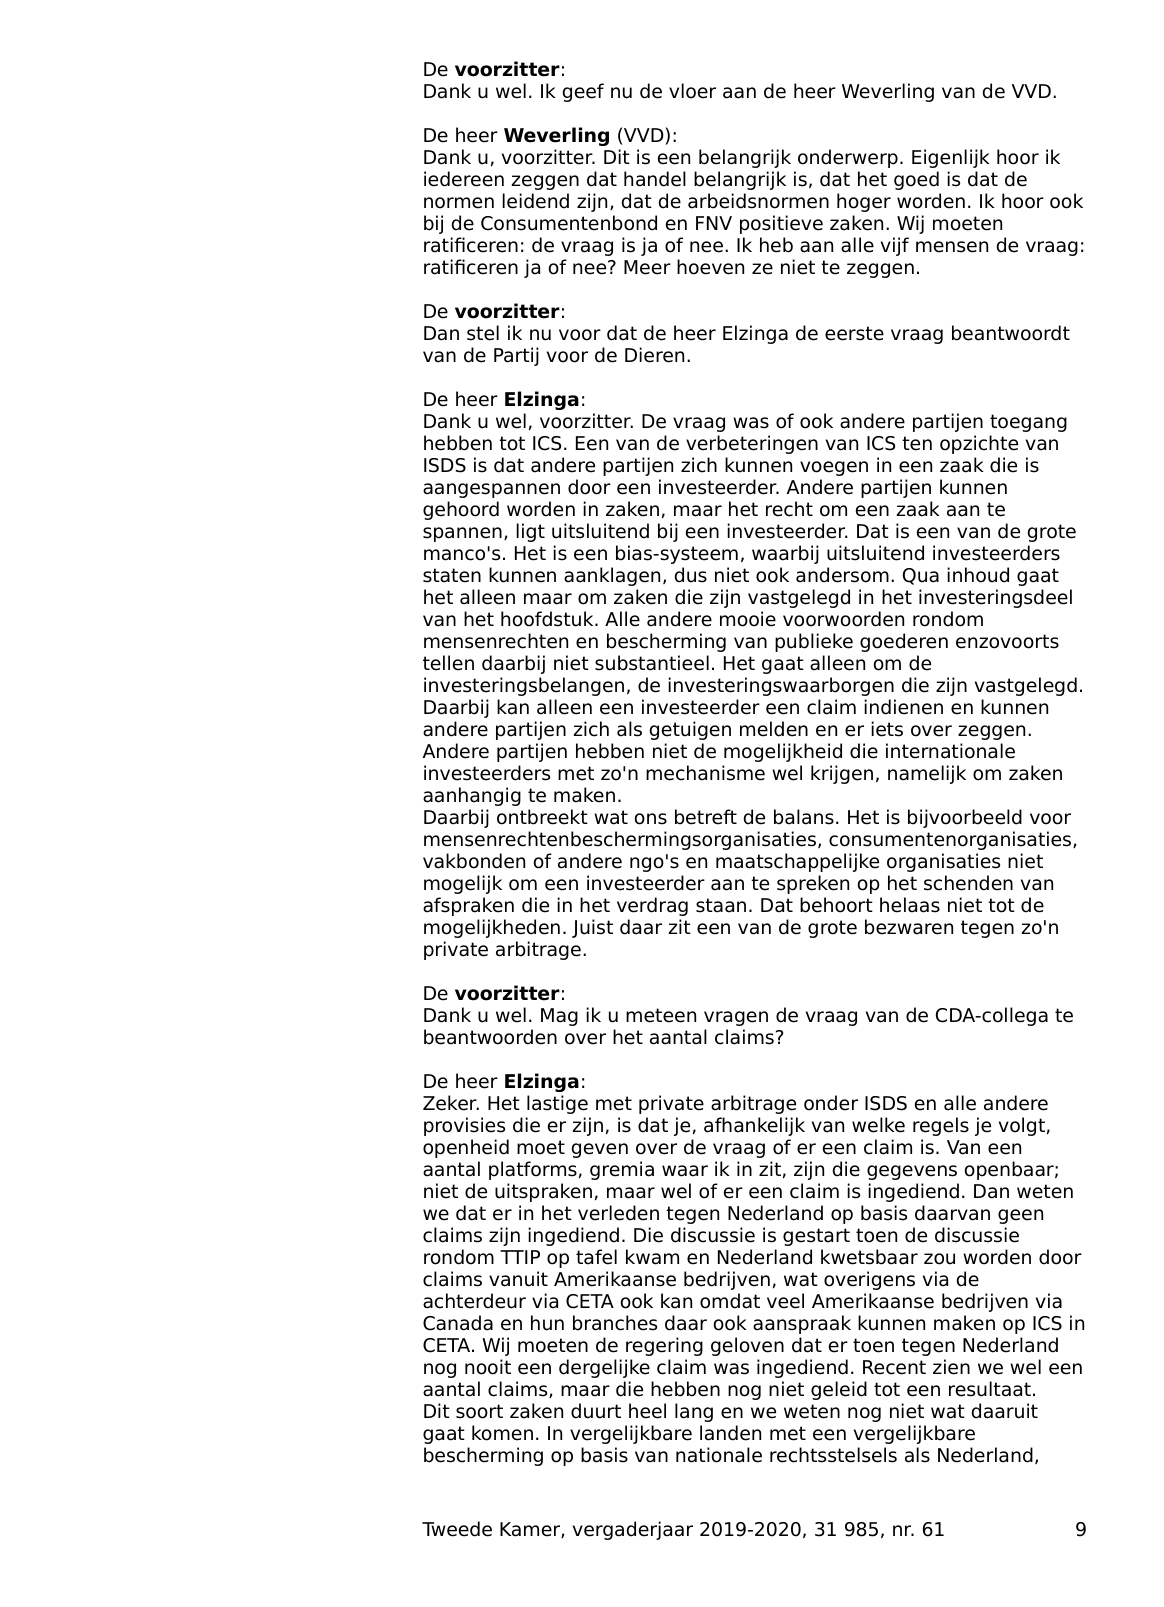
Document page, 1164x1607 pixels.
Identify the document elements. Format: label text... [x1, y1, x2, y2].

text Dank u wel, voorzitter. De vraag was of ook andere partijen toegang hebben tot ICS. Een van de verbeteringen van ICS ten opzichte van ISDS is dat andere partijen zich kunnen voegen in een zaak die is aangespannen door een investeerder. Andere partijen kunnen gehoord worden in zaken, maar het recht om een zaak aan te spannen, ligt uitsluitend bij een investeerder. Dat is een van de grote manco's. Het is een bias-systeem, waarbij uitsluitend investeerders staten kunnen aanklagen, dus niet ook andersom. Qua inhoud gaat het alleen maar om zaken die zijn vastgelegd in het investeringsdeel van het hoofdstuk. Alle andere mooie voorwoorden rondom mensenrechten en bescherming van publieke goederen enzovoorts tellen daarbij niet substantieel. Het gaat alleen om de investeringsbelangen, de investeringswaarborgen die zijn vastgelegd. Daarbij kan alleen een investeerder een claim indienen en kunnen andere partijen zich als getuigen melden en er iets over zeggen. Andere partijen hebben niet de mogelijkheid die internationale investeerders met zo'n mechanisme wel krijgen, namelijk om zaken aanhangig te maken. [422, 411, 1087, 807]
text Dank u wel. Mag ik u meteen vragen de vraag van de CDA-collega te beantwoorden over het aantal claims? [422, 1005, 1087, 1049]
text De voorzitter: [422, 301, 1087, 323]
text Zeker. Het lastige met private arbitrage onder ISDS en alle andere provisies die er zijn, is dat je, afhankelijk van welke regels je volgt, openheid moet geven over de vraag of er een claim is. Van een aantal platforms, gremia waar ik in zit, zijn die gegevens openbaar; niet de uitspraken, maar wel of er een claim is ingediend. Dan weten we dat er in het verleden tegen Nederland op basis daarvan geen claims zijn ingediend. Die discussie is gestart toen de discussie rondom TTIP op tafel kwam en Nederland kwetsbaar zou worden door claims vanuit Amerikaanse bedrijven, wat overigens via de achterdeur via CETA ook kan omdat veel Amerikaanse bedrijven via Canada en hun branches daar ook aanspraak kunnen maken op ICS in CETA. Wij moeten de regering geloven dat er toen tegen Nederland nog nooit een dergelijke claim was ingediend. Recent zien we wel een aantal claims, maar die hebben nog niet geleid tot een resultaat. [422, 1093, 1087, 1401]
text Dan stel ik nu voor dat de heer Elzinga de eerste vraag beantwoordt van de Partij voor de Dieren. [422, 323, 1087, 367]
text Dit soort zaken duurt heel lang en we weten nog niet wat daaruit gaat komen. In vergelijkbare landen met een vergelijkbare bescherming op basis van nationale rechtsstelsels als Nederland, [422, 1401, 1087, 1467]
text De heer Elzinga: [422, 1071, 1087, 1093]
text De voorzitter: [422, 983, 1087, 1005]
text De heer Weverling (VVD): [422, 125, 1087, 147]
text Dank u, voorzitter. Dit is een belangrijk onderwerp. Eigenlijk hoor ik iedereen zeggen dat handel belangrijk is, dat het goed is dat de normen leidend zijn, dat de arbeidsnormen hoger worden. Ik hoor ook bij de Consumentenbond en FNV positieve zaken. Wij moeten ratificeren: de vraag is ja of nee. Ik heb aan alle vijf mensen de vraag: ratificeren ja of nee? Meer hoeven ze niet te zeggen. [422, 147, 1087, 279]
text De heer Elzinga: [422, 389, 1087, 411]
text Dank u wel. Ik geef nu de vloer aan de heer Weverling van de VVD. [422, 81, 1087, 103]
text De voorzitter: [422, 59, 1087, 81]
text Daarbij ontbreekt wat ons betreft de balans. Het is bijvoorbeeld voor mensenrechtenbeschermingsorganisaties, consumentenorganisaties, vakbonden of andere ngo's en maatschappelijke organisaties niet mogelijk om een investeerder aan te spreken op het schenden van afspraken die in het verdrag staan. Dat behoort helaas niet tot de mogelijkheden. Juist daar zit een van de grote bezwaren tegen zo'n private arbitrage. [422, 807, 1087, 961]
